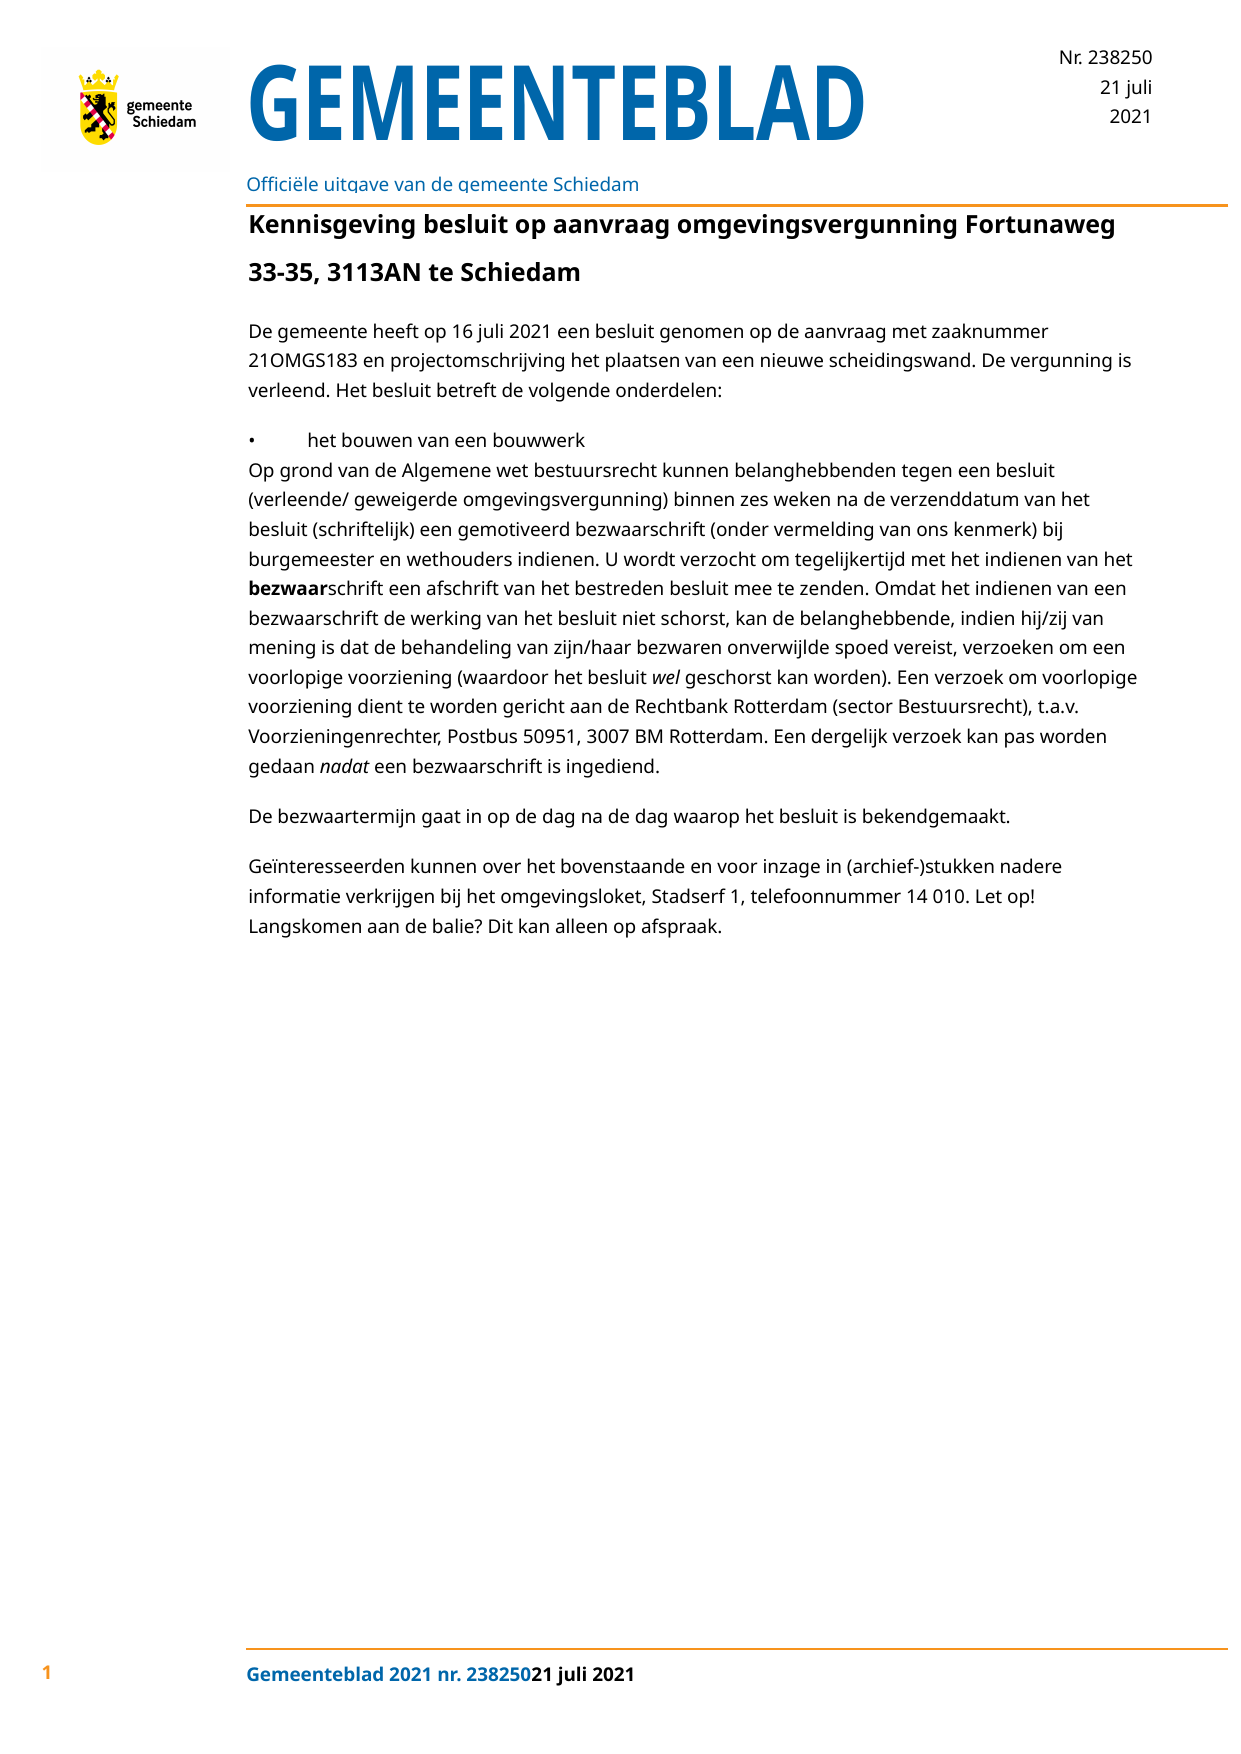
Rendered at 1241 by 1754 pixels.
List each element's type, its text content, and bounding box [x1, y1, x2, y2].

text De gemeente heeft op 16 juli 2021 een besluit genomen op de aanvraag met zaaknummer 21OMGS183 en projectomschrijving het plaatsen van een nieuwe scheidingswand. De vergunning is verleend. Het besluit betreft de volgende onderdelen: [248, 318, 1152, 403]
text Geïnteresseerden kunnen over het bovenstaande en voor inzage in (archief-)stukken nadere informatie verkrijgen bij het omgevingsloket, Stadserf 1, telefoonnummer 14 010. Let op! Langskomen aan de balie? Dit kan alleen op afspraak. [248, 854, 1152, 939]
text Kennisgeving besluit op aanvraag omgevingsvergunning Fortunaweg 33-35, 3113AN te Schiedam [248, 207, 1152, 288]
list het bouwen van een bouwwerk [248, 427, 1152, 453]
text De bezwaartermijn gaat in op de dag na de dag waarop het besluit is bekendgemaakt. [248, 803, 1152, 829]
text Op grond van de Algemene wet bestuursrecht kunnen belanghebbenden tegen een besluit (verleende/ geweigerde omgevingsvergunning) binnen zes weken na de verzenddatum van het besluit (schriftelijk) een gemotiveerd bezwaarschrift (onder vermelding van ons kenmerk) bij burgemeester en wethouders indienen. U wordt verzocht om tegelijkertijd met het indienen van het bezwaarschrift een afschrift van het bestreden besluit mee te zenden. Omdat het indienen van een bezwaarschrift de werking van het besluit niet schorst, kan de belanghebbende, indien hij/zij van mening is dat de behandeling van zijn/haar bezwaren onverwijlde spoed vereist, verzoeken om een voorlopige voorziening (waardoor het besluit wel geschorst kan worden). Een verzoek om voorlopige voorziening dient te worden gericht aan de Rechtbank Rotterdam (sector Bestuursrecht), t.a.v. Voorzieningenrechter, Postbus 50951, 3007 BM Rotterdam. Een dergelijk verzoek kan pas worden gedaan nadat een bezwaarschrift is ingediend. [248, 457, 1152, 779]
picture [41, 47, 231, 172]
